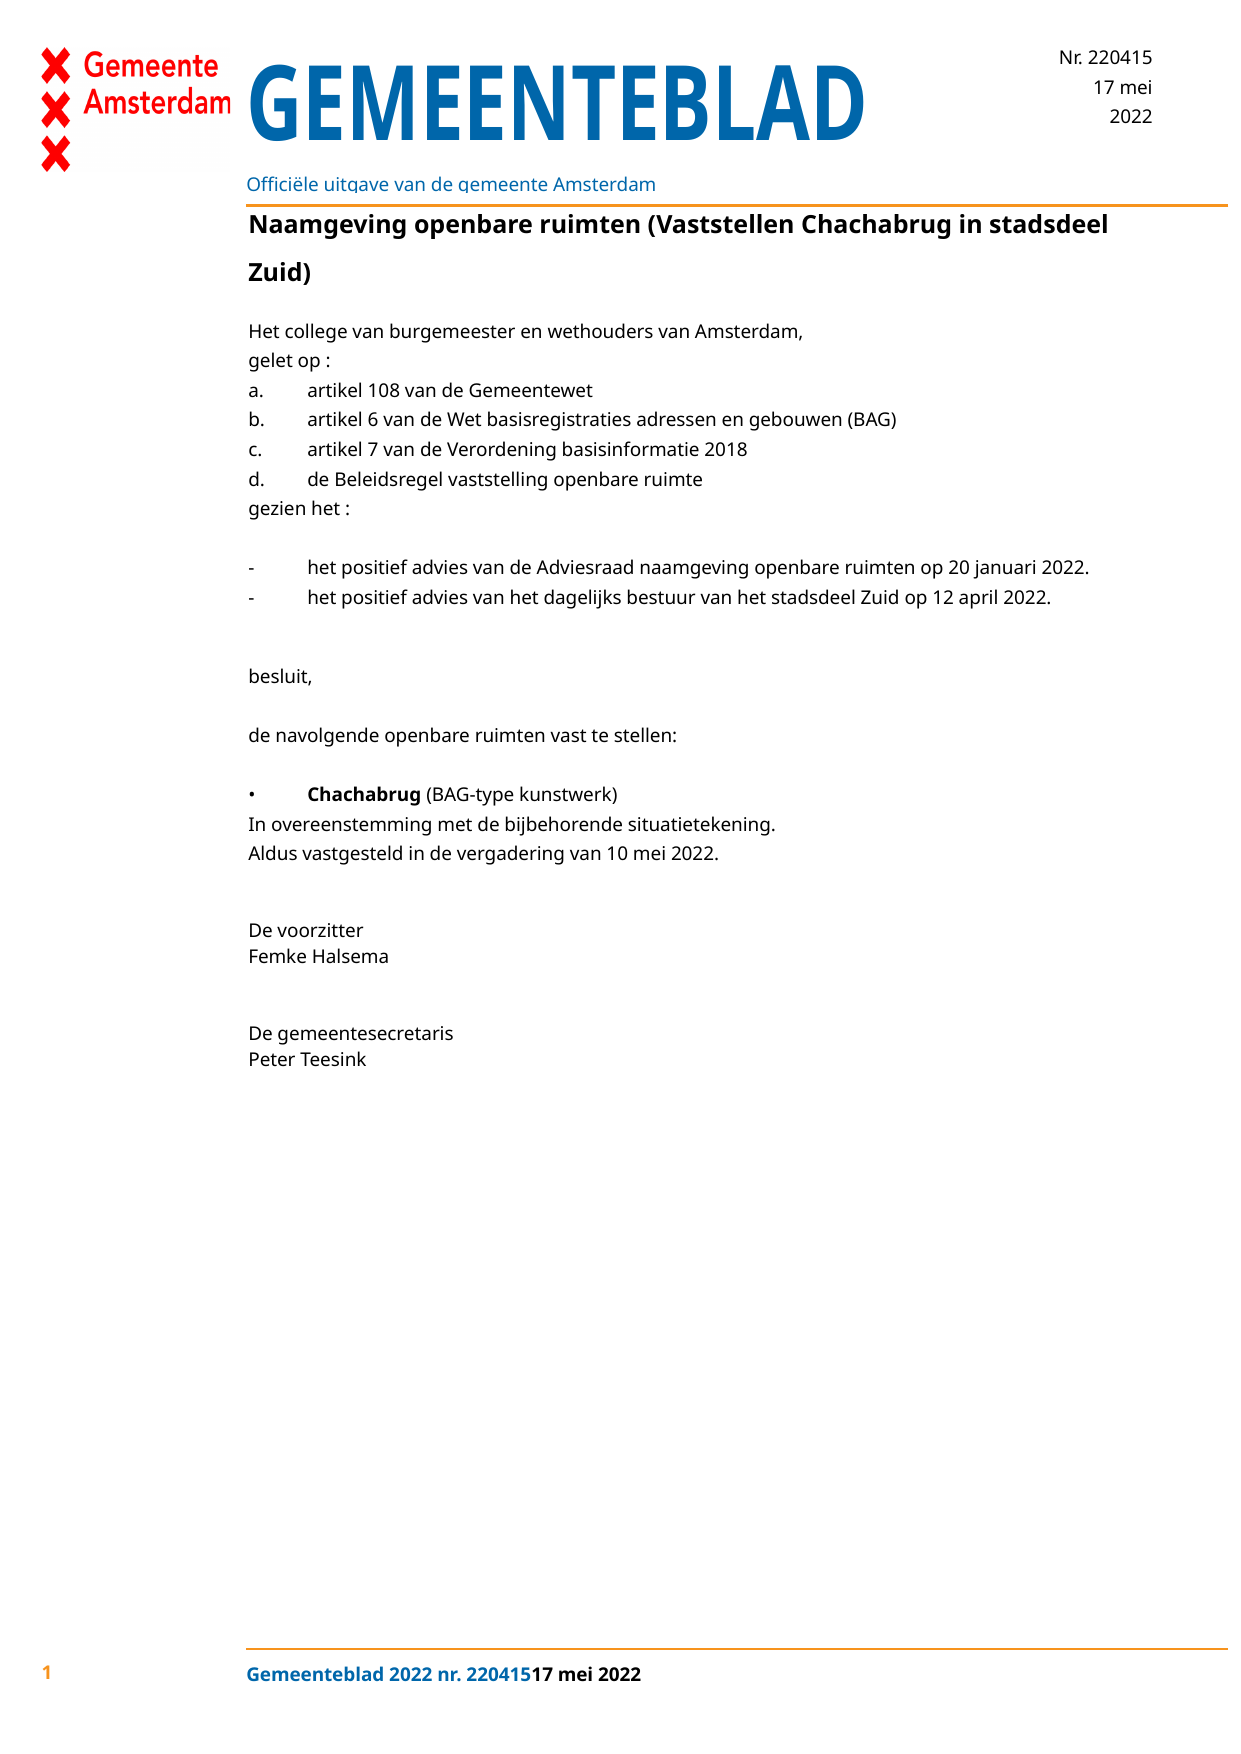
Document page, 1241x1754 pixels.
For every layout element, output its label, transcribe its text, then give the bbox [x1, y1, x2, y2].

text gezien het : [248, 495, 1152, 521]
text Aldus vastgesteld in de vergadering van 10 mei 2022. [248, 841, 1152, 866]
text Het college van burgemeester en wethouders van Amsterdam, [248, 318, 1152, 344]
list het positief advies van het dagelijks bestuur van het stadsdeel Zuid op 12 april 2022. [248, 584, 1152, 610]
list Chachabrug (BAG-type kunstwerk) [248, 781, 1152, 807]
text De voorzitter [248, 918, 1152, 943]
list de Beleidsregel vaststelling openbare ruimte [248, 466, 1152, 492]
text de navolgende openbare ruimten vast te stellen: [248, 722, 1152, 748]
list artikel 6 van de Wet basisregistraties adressen en gebouwen (BAG) [248, 407, 1152, 432]
list het positief advies van de Adviesraad naamgeving openbare ruimten op 20 januari 2022. [248, 554, 1152, 580]
list artikel 108 van de Gemeentewet [248, 377, 1152, 403]
list artikel 7 van de Verordening basisinformatie 2018 [248, 436, 1152, 462]
text In overeenstemming met de bijbehorende situatietekening. [248, 811, 1152, 837]
text gelet op : [248, 347, 1152, 373]
text Femke Halsema [248, 943, 1152, 969]
picture [41, 47, 231, 172]
text De gemeentesecretaris [248, 1021, 1152, 1046]
text Naamgeving openbare ruimten (Vaststellen Chachabrug in stadsdeel Zuid) [248, 207, 1152, 288]
text Peter Teesink [248, 1046, 1152, 1072]
text besluit, [248, 663, 1152, 689]
